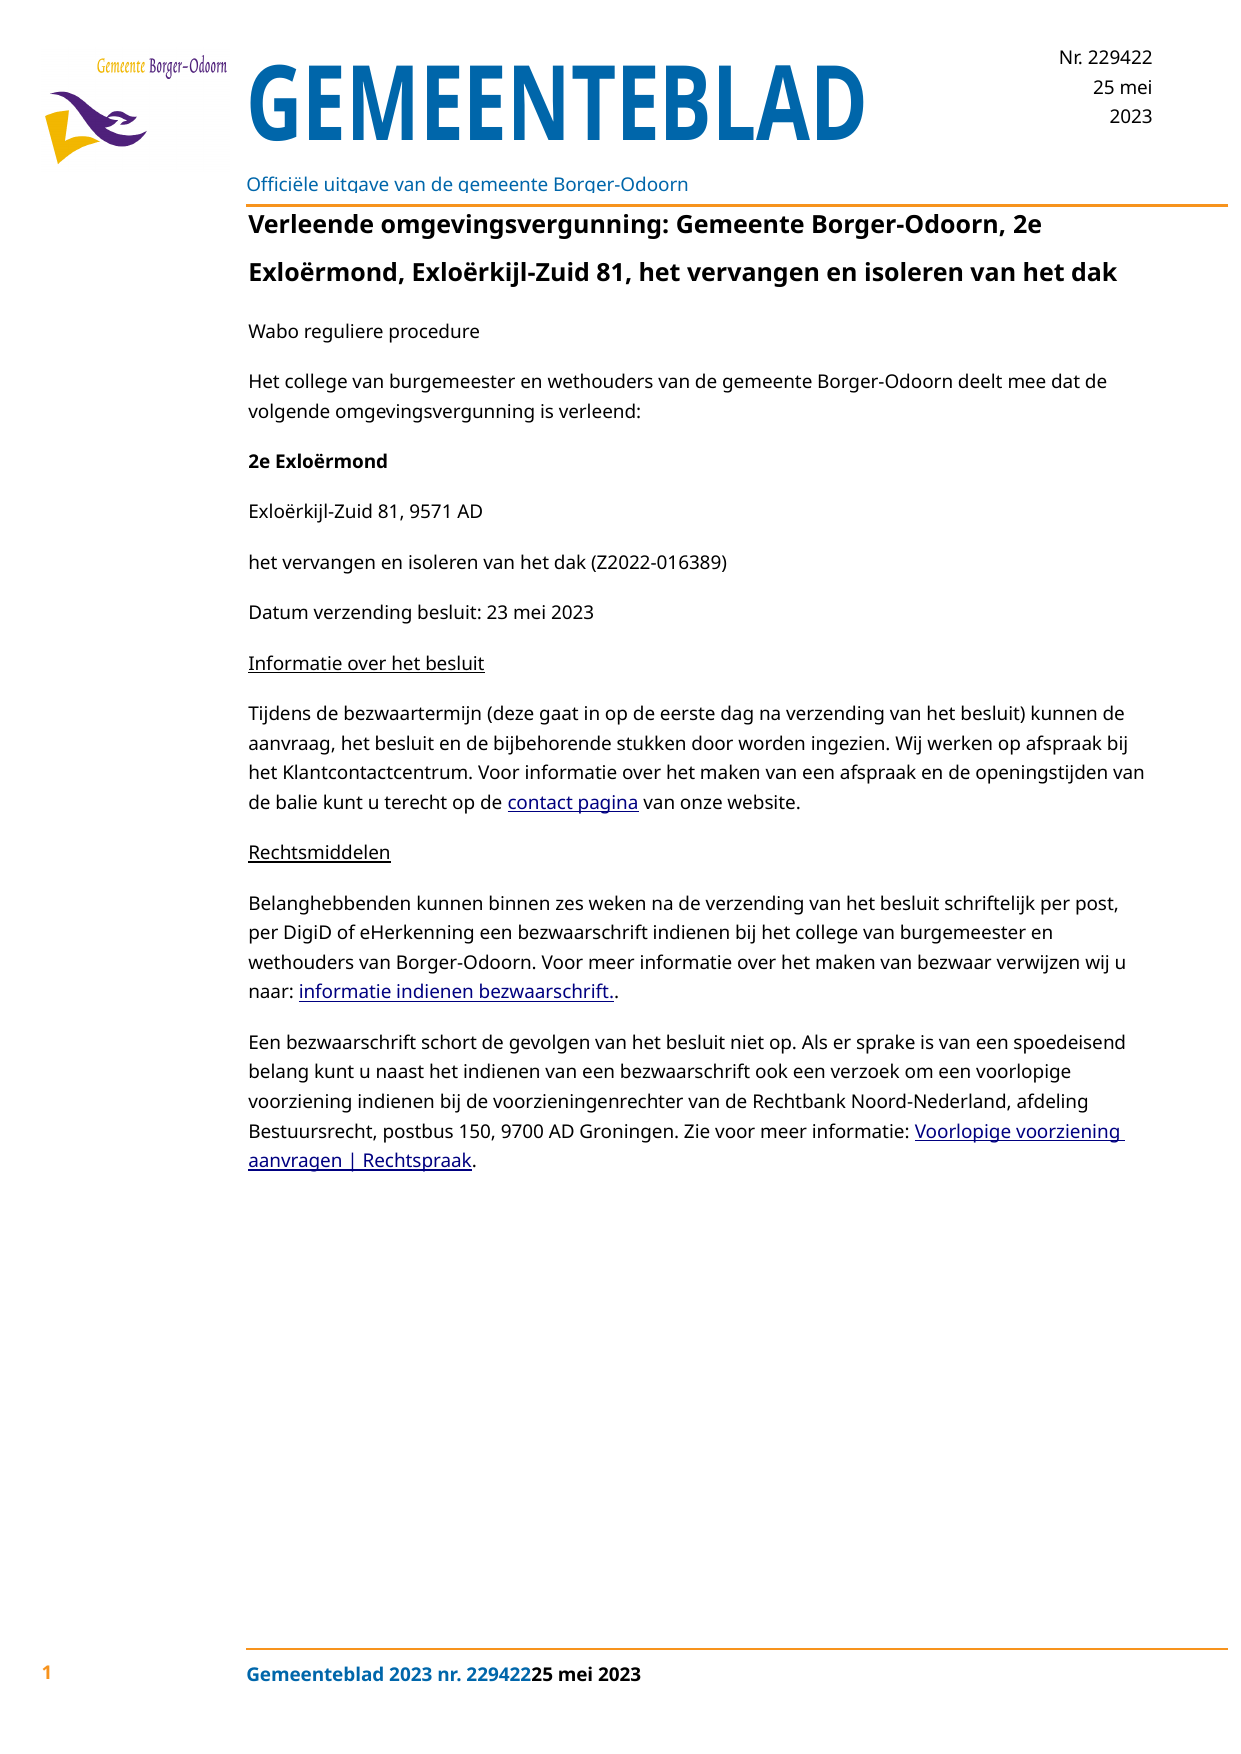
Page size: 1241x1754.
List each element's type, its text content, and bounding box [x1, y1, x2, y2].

text Exloërkijl-Zuid 81, 9571 AD [248, 499, 1152, 524]
text 2e Exloërmond [248, 448, 1152, 474]
text Rechtsmiddelen [248, 839, 1152, 865]
text Verleende omgevingsvergunning: Gemeente Borger-Odoorn, 2e Exloërmond, Exloërkijl-Zuid 81, het vervangen en isoleren van het dak [248, 207, 1152, 288]
text Het college van burgemeester en wethouders van de gemeente Borger-Odoorn deelt mee dat de volgende omgevingsvergunning is verleend: [248, 368, 1152, 424]
text Datum verzending besluit: 23 mei 2023 [248, 599, 1152, 625]
text Wabo reguliere procedure [248, 318, 1152, 344]
text Informatie over het besluit [248, 650, 1152, 676]
text het vervangen en isoleren van het dak (Z2022-016389) [248, 549, 1152, 575]
text Belanghebbenden kunnen binnen zes weken na de verzending van het besluit schriftelijk per post, per DigiD of eHerkenning een bezwaarschrift indienen bij het college van burgemeester en wethouders van Borger-Odoorn. Voor meer informatie over het maken van bezwaar verwijzen wij u naar: informatie indienen bezwaarschrift.. [248, 890, 1152, 1004]
text Tijdens de bezwaartermijn (deze gaat in op de eerste dag na verzending van het besluit) kunnen de aanvraag, het besluit en de bijbehorende stukken door worden ingezien. Wij werken op afspraak bij het Klantcontactcentrum. Voor informatie over het maken van een afspraak en de openingstijden van de balie kunt u terecht op de contact pagina van onze website. [248, 700, 1152, 815]
picture [41, 47, 231, 172]
text Een bezwaarschrift schort de gevolgen van het besluit niet op. Als er sprake is van een spoedeisend belang kunt u naast het indienen van een bezwaarschrift ook een verzoek om een voorlopige voorziening indienen bij de voorzieningenrechter van de Rechtbank Noord-Nederland, afdeling Bestuursrecht, postbus 150, 9700 AD Groningen. Zie voor meer informatie: Voorlopige voorziening aanvragen | Rechtspraak. [248, 1029, 1152, 1173]
